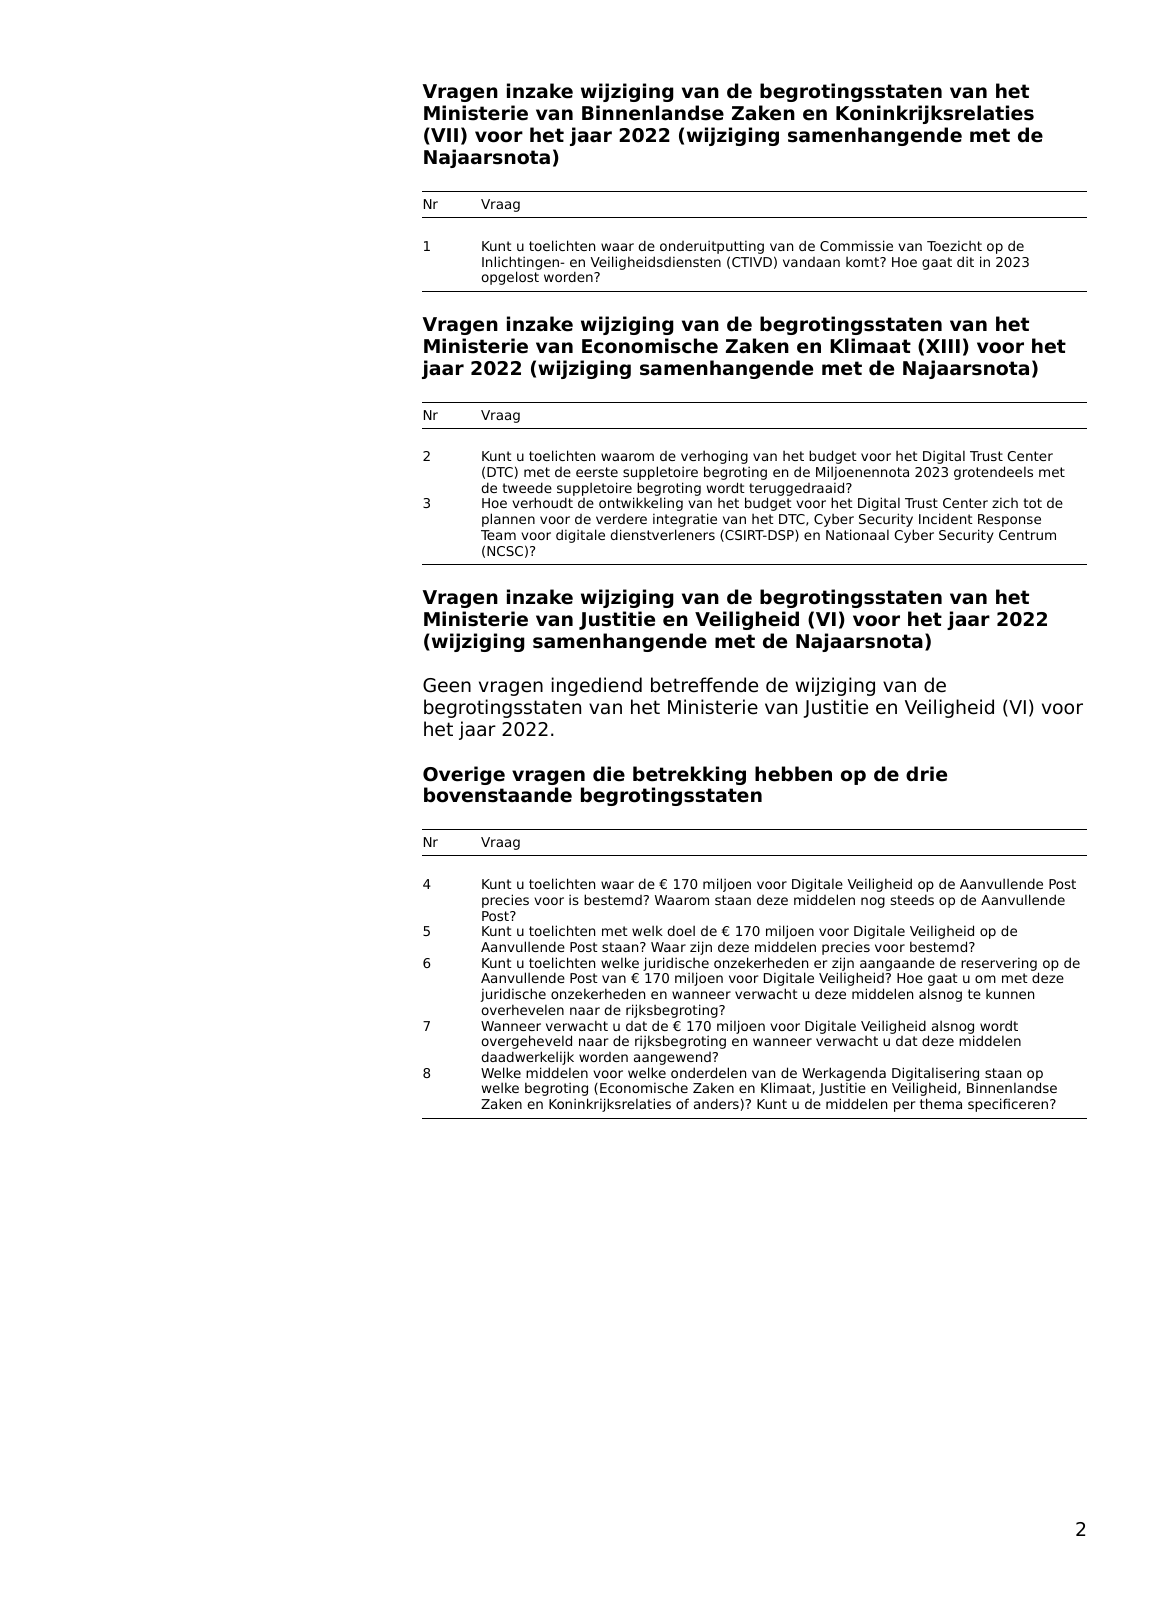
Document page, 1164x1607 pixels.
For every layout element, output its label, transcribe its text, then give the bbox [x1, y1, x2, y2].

table_cell 2 [422, 449, 475, 496]
table_header Nr [422, 830, 475, 855]
table_cell 1 [422, 239, 475, 291]
text Geen vragen ingediend betreffende de wijziging van de begrotingsstaten van het Ministerie van Justitie en Veiligheid (VI) voor het jaar 2022. [422, 675, 1087, 741]
table_cell 8 [422, 1066, 475, 1117]
subtitle Vragen inzake wijziging van de begrotingsstaten van het Ministerie van Justitie en Veiligheid (VI) voor het jaar 2022 (wijziging samenhangende met de Najaarsnota) [422, 587, 1087, 653]
table_header Vraag [475, 192, 1087, 217]
table_cell [422, 429, 475, 449]
table_header Nr [422, 403, 475, 428]
table_header Nr [422, 192, 475, 217]
table_cell 5 [422, 924, 475, 956]
table_cell 4 [422, 877, 475, 924]
table_cell Kunt u toelichten waar de onderuitputting van de Commissie van Toezicht op de Inlichtingen- en Veiligheidsdiensten (CTIVD) vandaan komt? Hoe gaat dit in 2023 opgelost worden? [475, 239, 1087, 291]
table_header Vraag [475, 403, 1087, 428]
subtitle Vragen inzake wijziging van de begrotingsstaten van het Ministerie van Binnenlandse Zaken en Koninkrijksrelaties (VII) voor het jaar 2022 (wijziging samenhangende met de Najaarsnota) [422, 81, 1087, 169]
table_cell 3 [422, 496, 475, 564]
table_cell Kunt u toelichten waarom de verhoging van het budget voor het Digital Trust Center (DTC) met de eerste suppletoire begroting en de Miljoenennota 2023 grotendeels met de tweede suppletoire begroting wordt teruggedraaid? [475, 449, 1087, 496]
table_cell Welke middelen voor welke onderdelen van de Werkagenda Digitalisering staan op welke begroting (Economische Zaken en Klimaat, Justitie en Veiligheid, Binnenlandse Zaken en Koninkrijksrelaties of anders)? Kunt u de middelen per thema specificeren? [475, 1066, 1087, 1117]
table_cell Wanneer verwacht u dat de € 170 miljoen voor Digitale Veiligheid alsnog wordt overgeheveld naar de rijksbegroting en wanneer verwacht u dat deze middelen daadwerkelijk worden aangewend? [475, 1019, 1087, 1066]
table_cell Hoe verhoudt de ontwikkeling van het budget voor het Digital Trust Center zich tot de plannen voor de verdere integratie van het DTC, Cyber Security Incident Response Team voor digitale dienstverleners (CSIRT-DSP) en Nationaal Cyber Security Centrum (NCSC)? [475, 496, 1087, 564]
table_cell [475, 856, 1087, 877]
table_cell Kunt u toelichten waar de € 170 miljoen voor Digitale Veiligheid op de Aanvullende Post precies voor is bestemd? Waarom staan deze middelen nog steeds op de Aanvullende Post? [475, 877, 1087, 924]
table_cell Kunt u toelichten welke juridische onzekerheden er zijn aangaande de reservering op de Aanvullende Post van € 170 miljoen voor Digitale Veiligheid? Hoe gaat u om met deze juridische onzekerheden en wanneer verwacht u deze middelen alsnog te kunnen overhevelen naar de rijksbegroting? [475, 956, 1087, 1018]
table_cell 6 [422, 956, 475, 1018]
table_cell [422, 218, 475, 239]
table_cell 7 [422, 1019, 475, 1066]
subtitle Overige vragen die betrekking hebben op de drie bovenstaande begrotingsstaten [422, 763, 1087, 807]
table_header Vraag [475, 830, 1087, 855]
table_cell [422, 856, 475, 877]
table_cell [475, 218, 1087, 239]
table_cell Kunt u toelichten met welk doel de € 170 miljoen voor Digitale Veiligheid op de Aanvullende Post staan? Waar zijn deze middelen precies voor bestemd? [475, 924, 1087, 956]
table_cell [475, 429, 1087, 449]
subtitle Vragen inzake wijziging van de begrotingsstaten van het Ministerie van Economische Zaken en Klimaat (XIII) voor het jaar 2022 (wijziging samenhangende met de Najaarsnota) [422, 314, 1087, 380]
